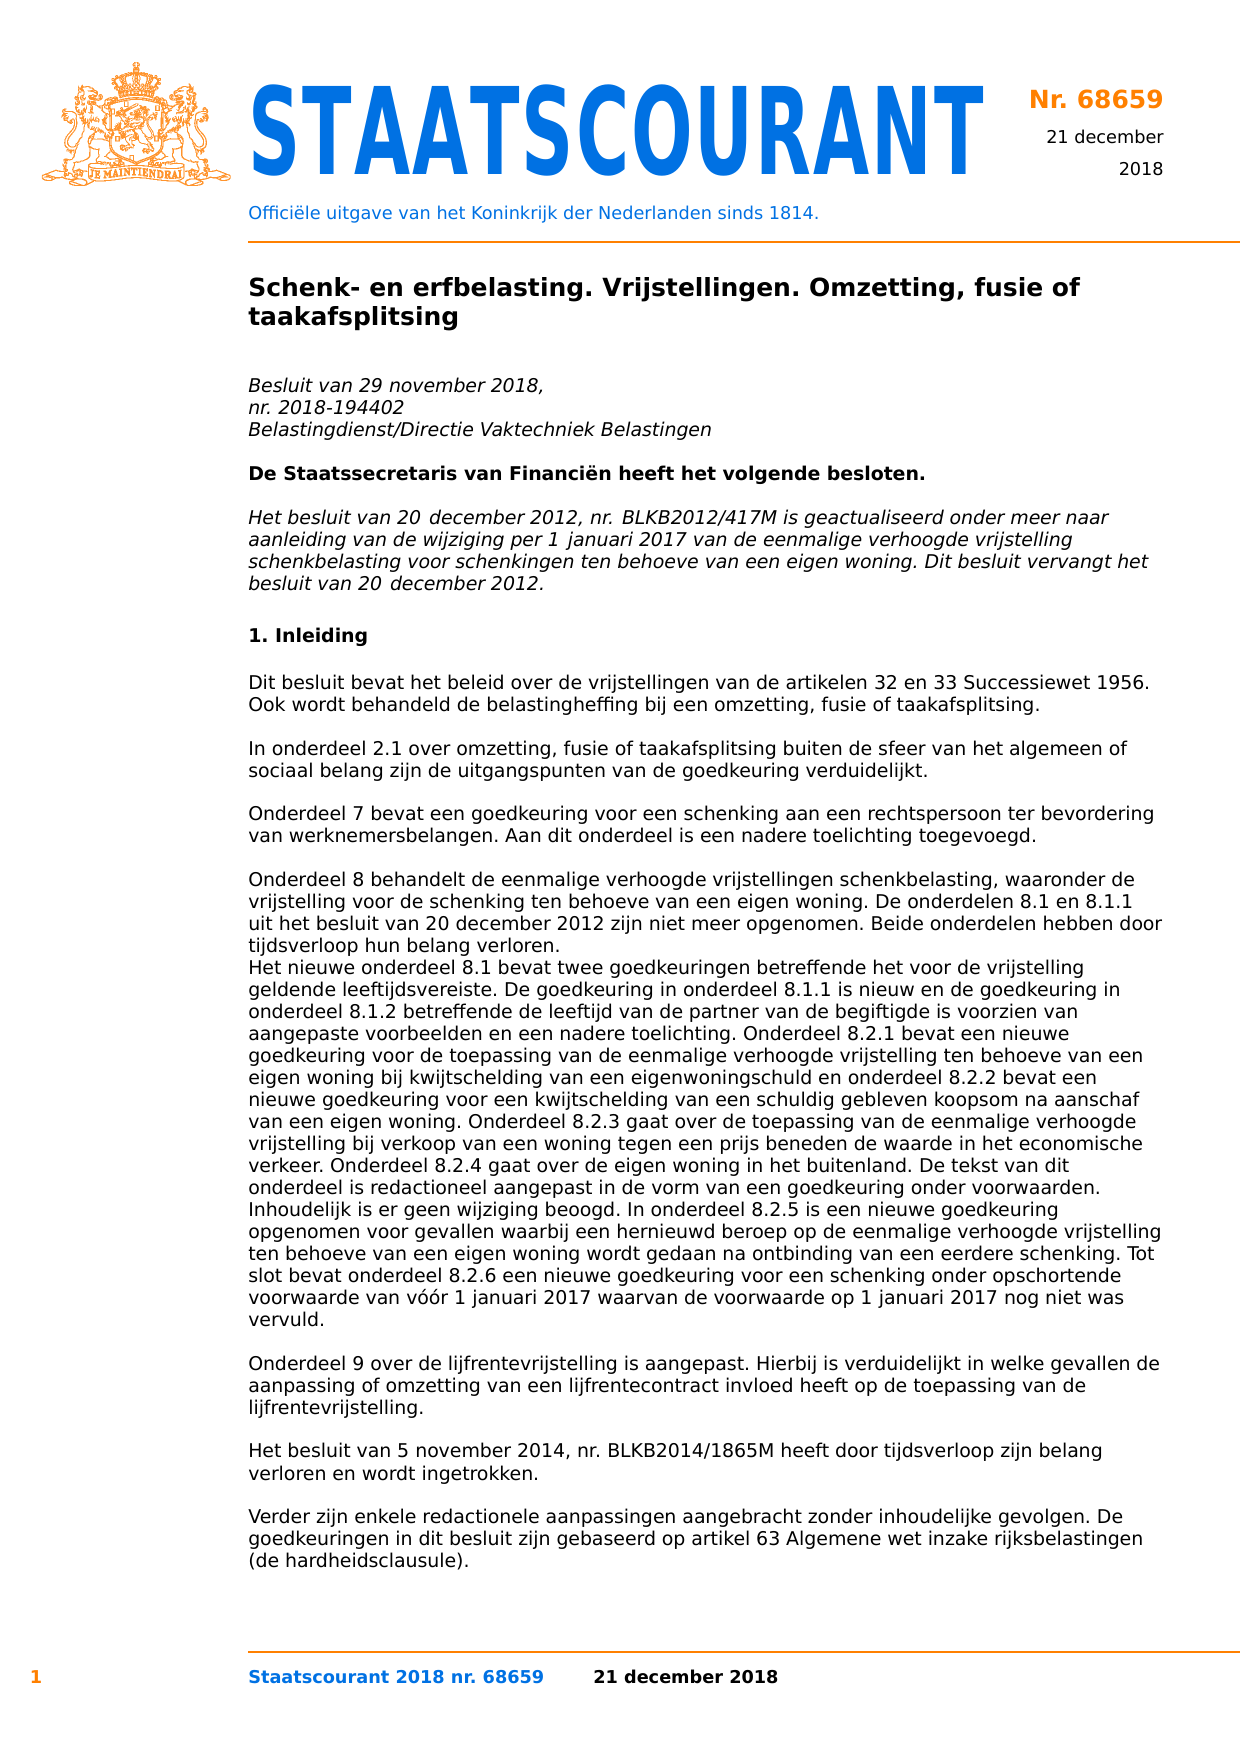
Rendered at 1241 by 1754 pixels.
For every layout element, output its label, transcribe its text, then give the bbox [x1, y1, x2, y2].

text Onderdeel 9 over de lijfrentevrijstelling is aangepast. Hierbij is verduidelijkt in welke gevallen de aanpassing of omzetting van een lijfrentecontract invloed heeft op de toepassing van de lijfrentevrijstelling. [248, 1353, 1163, 1418]
text Het besluit van 5 november 2014, nr. BLKB2014/1865M heeft door tijdsverloop zijn belang verloren en wordt ingetrokken. [248, 1440, 1163, 1484]
subtitle Schenk- en erfbelasting. Vrijstellingen. Omzetting, fusie of taakafsplitsing [248, 273, 1163, 331]
table_cell 21 december [998, 121, 1240, 153]
text Dit besluit bevat het beleid over de vrijstellingen van de artikelen 32 en 33 Successiewet 1956. Ook wordt behandeld de belastingheffing bij een omzetting, fusie of taakafsplitsing. [248, 672, 1163, 716]
text Het besluit van 20 december 2012, nr. BLKB2012/417M is geactualiseerd onder meer naar aanleiding van de wijziging per 1 januari 2017 van de eenmalige verhoogde vrijstelling schenkbelasting voor schenkingen ten behoeve van een eigen woning. Dit besluit vervangt het besluit van 20 december 2012. [248, 507, 1163, 595]
text Onderdeel 7 bevat een goedkeuring voor een schenking aan een rechtspersoon ter bevordering van werknemersbelangen. Aan dit onderdeel is een nadere toelichting toegevoegd. [248, 803, 1163, 847]
text nr. 2018-194402 [248, 397, 1163, 419]
table_header Nr. 68659 [998, 62, 1240, 121]
table_header STAATSCOURANT [248, 62, 998, 203]
text Verder zijn enkele redactionele aanpassingen aangebracht zonder inhoudelijke gevolgen. De goedkeuringen in dit besluit zijn gebaseerd op artikel 63 Algemene wet inzake rijksbelastingen (de hardheidsclausule). [248, 1506, 1163, 1572]
text Onderdeel 8 behandelt de eenmalige verhoogde vrijstellingen schenkbelasting, waaronder de vrijstelling voor de schenking ten behoeve van een eigen woning. De onderdelen 8.1 en 8.1.1 uit het besluit van 20 december 2012 zijn niet meer opgenomen. Beide onderdelen hebben door tijdsverloop hun belang verloren. [248, 869, 1163, 957]
table_cell Officiële uitgave van het Koninkrijk der Nederlanden sinds 1814. [248, 203, 1240, 241]
text Het nieuwe onderdeel 8.1 bevat twee goedkeuringen betreffende het voor de vrijstelling geldende leeftijdsvereiste. De goedkeuring in onderdeel 8.1.1 is nieuw en de goedkeuring in onderdeel 8.1.2 betreffende de leeftijd van de partner van de begiftigde is voorzien van aangepaste voorbeelden en een nadere toelichting. Onderdeel 8.2.1 bevat een nieuwe goedkeuring voor de toepassing van de eenmalige verhoogde vrijstelling ten behoeve van een eigen woning bij kwijtschelding van een eigenwoningschuld en onderdeel 8.2.2 bevat een nieuwe goedkeuring voor een kwijtschelding van een schuldig gebleven koopsom na aanschaf van een eigen woning. Onderdeel 8.2.3 gaat over de toepassing van de eenmalige verhoogde vrijstelling bij verkoop van een woning tegen een prijs beneden de waarde in het economische verkeer. Onderdeel 8.2.4 gaat over de eigen woning in het buitenland. De tekst van dit onderdeel is redactioneel aangepast in de vorm van een goedkeuring onder voorwaarden. Inhoudelijk is er geen wijziging beoogd. In onderdeel 8.2.5 is een nieuwe goedkeuring opgenomen voor gevallen waarbij een hernieuwd beroep op de eenmalige verhoogde vrijstelling ten behoeve van een eigen woning wordt gedaan na ontbinding van een eerdere schenking. Tot slot bevat onderdeel 8.2.6 een nieuwe goedkeuring voor een schenking onder opschortende voorwaarde van vóór 1 januari 2017 waarvan de voorwaarde op 1 januari 2017 nog niet was vervuld. [248, 957, 1163, 1331]
text Besluit van 29 november 2018, [248, 375, 1163, 397]
table_header [25, 62, 248, 241]
picture [41, 62, 231, 186]
subtitle 1. Inleiding [248, 625, 1163, 647]
text De Staatssecretaris van Financiën heeft het volgende besloten. [248, 463, 1163, 485]
text In onderdeel 2.1 over omzetting, fusie of taakafsplitsing buiten de sfeer van het algemeen of sociaal belang zijn de uitgangspunten van de goedkeuring verduidelijkt. [248, 737, 1163, 781]
table_cell 2018 [998, 153, 1240, 203]
text Belastingdienst/Directie Vaktechniek Belastingen [248, 419, 1163, 441]
